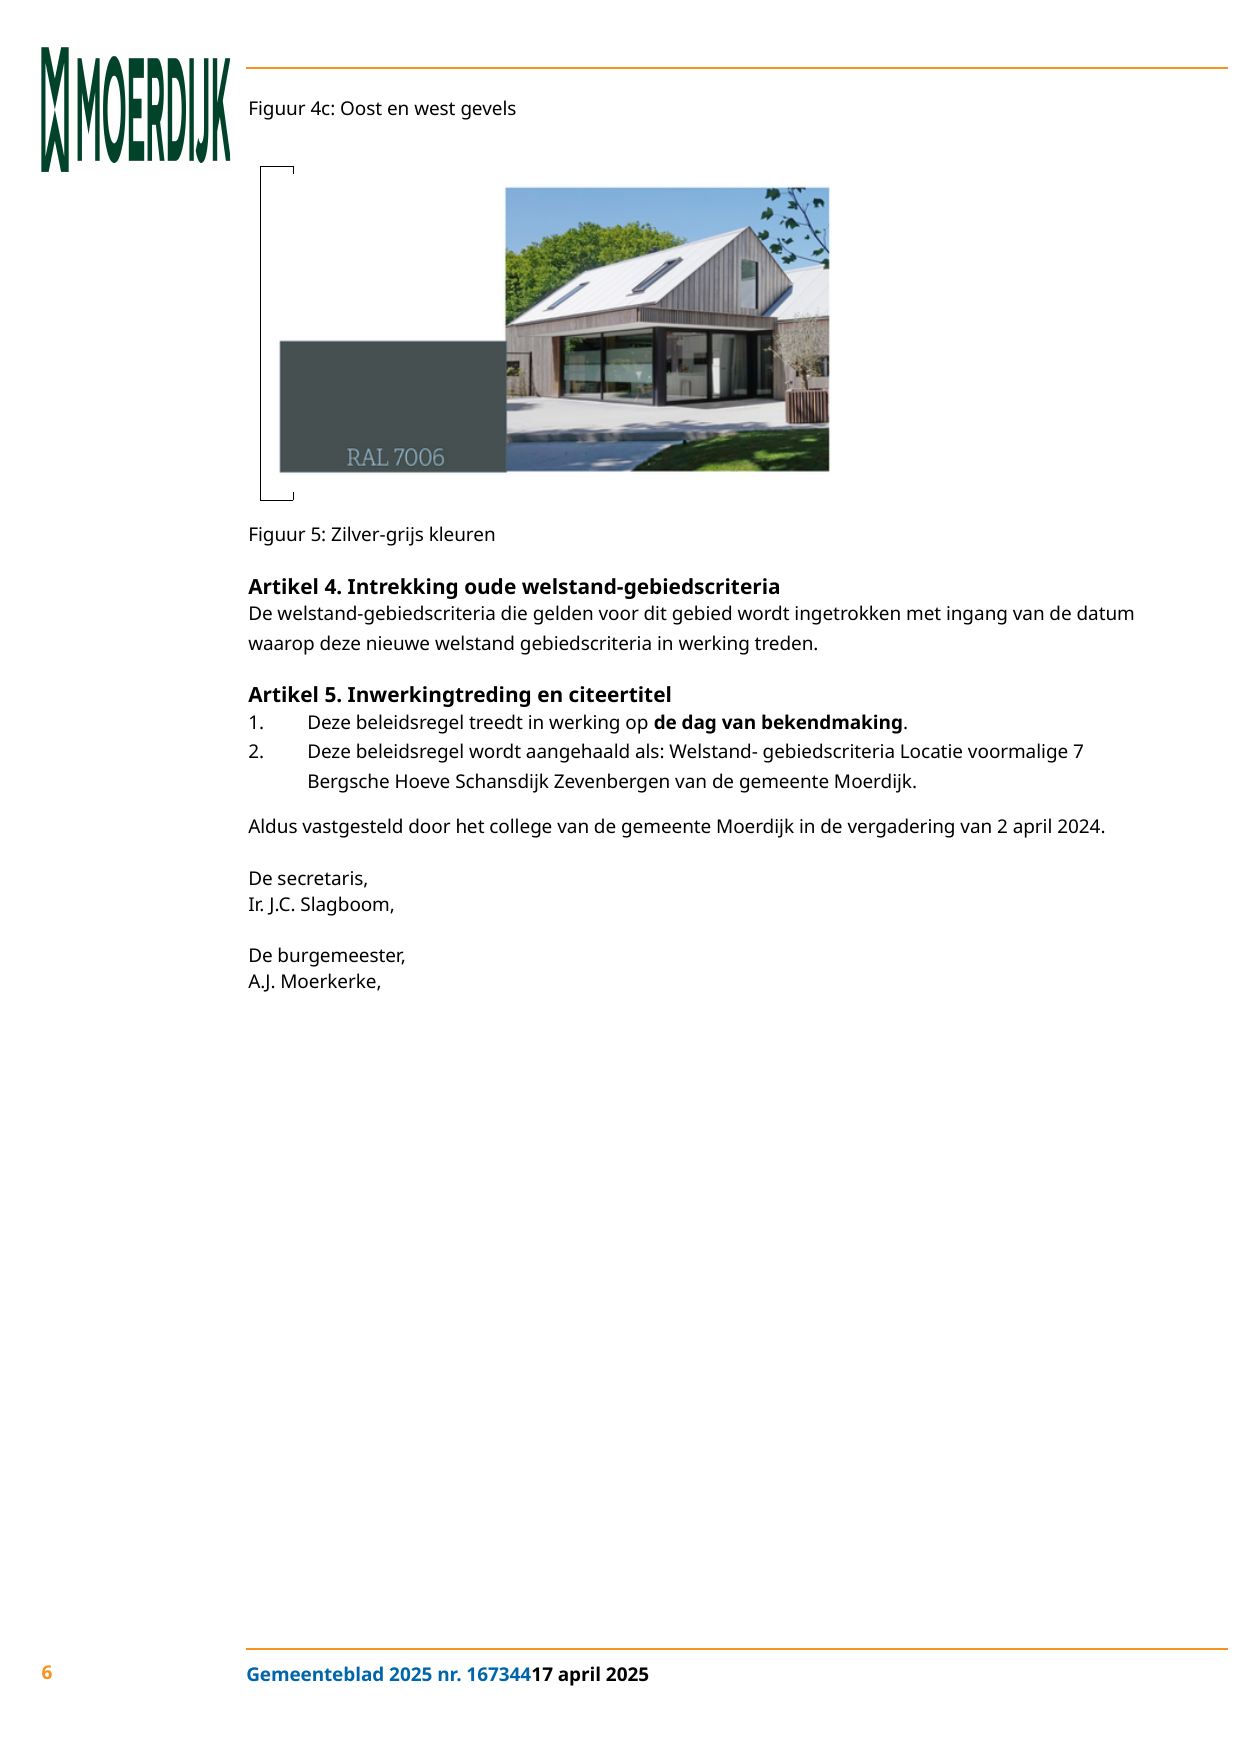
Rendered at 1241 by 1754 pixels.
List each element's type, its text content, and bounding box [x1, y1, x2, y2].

text Artikel 4. Intrekking oude welstand-gebiedscriteria [248, 572, 1152, 601]
text Aldus vastgesteld door het college van de gemeente Moerdijk in de vergadering van 2 april 2024. [248, 814, 1152, 839]
text De welstand-gebiedscriteria die gelden voor dit gebied wordt ingetrokken met ingang van de datum waarop deze nieuwe welstand gebiedscriteria in werking treden. [248, 601, 1152, 656]
picture [41, 47, 231, 172]
text Artikel 5. Inwerkingtreding en citeertitel [248, 681, 1152, 709]
picture [268, 174, 860, 492]
list Deze beleidsregel treedt in werking op de dag van bekendmaking. [248, 709, 1152, 735]
text De secretaris, [248, 865, 1152, 891]
text A.J. Moerkerke, [248, 968, 1152, 994]
text Ir. J.C. Slagboom, [248, 891, 1152, 917]
text Figuur 4c: Oost en west gevels [248, 95, 1152, 121]
list Deze beleidsregel wordt aangehaald als: Welstand- gebiedscriteria Locatie voormalige 7 Bergsche Hoeve Schansdijk Zevenbergen van de gemeente Moerdijk. [248, 738, 1152, 794]
text De burgemeester, [248, 942, 1152, 968]
text Figuur 5: Zilver-grijs kleuren [248, 522, 1152, 547]
